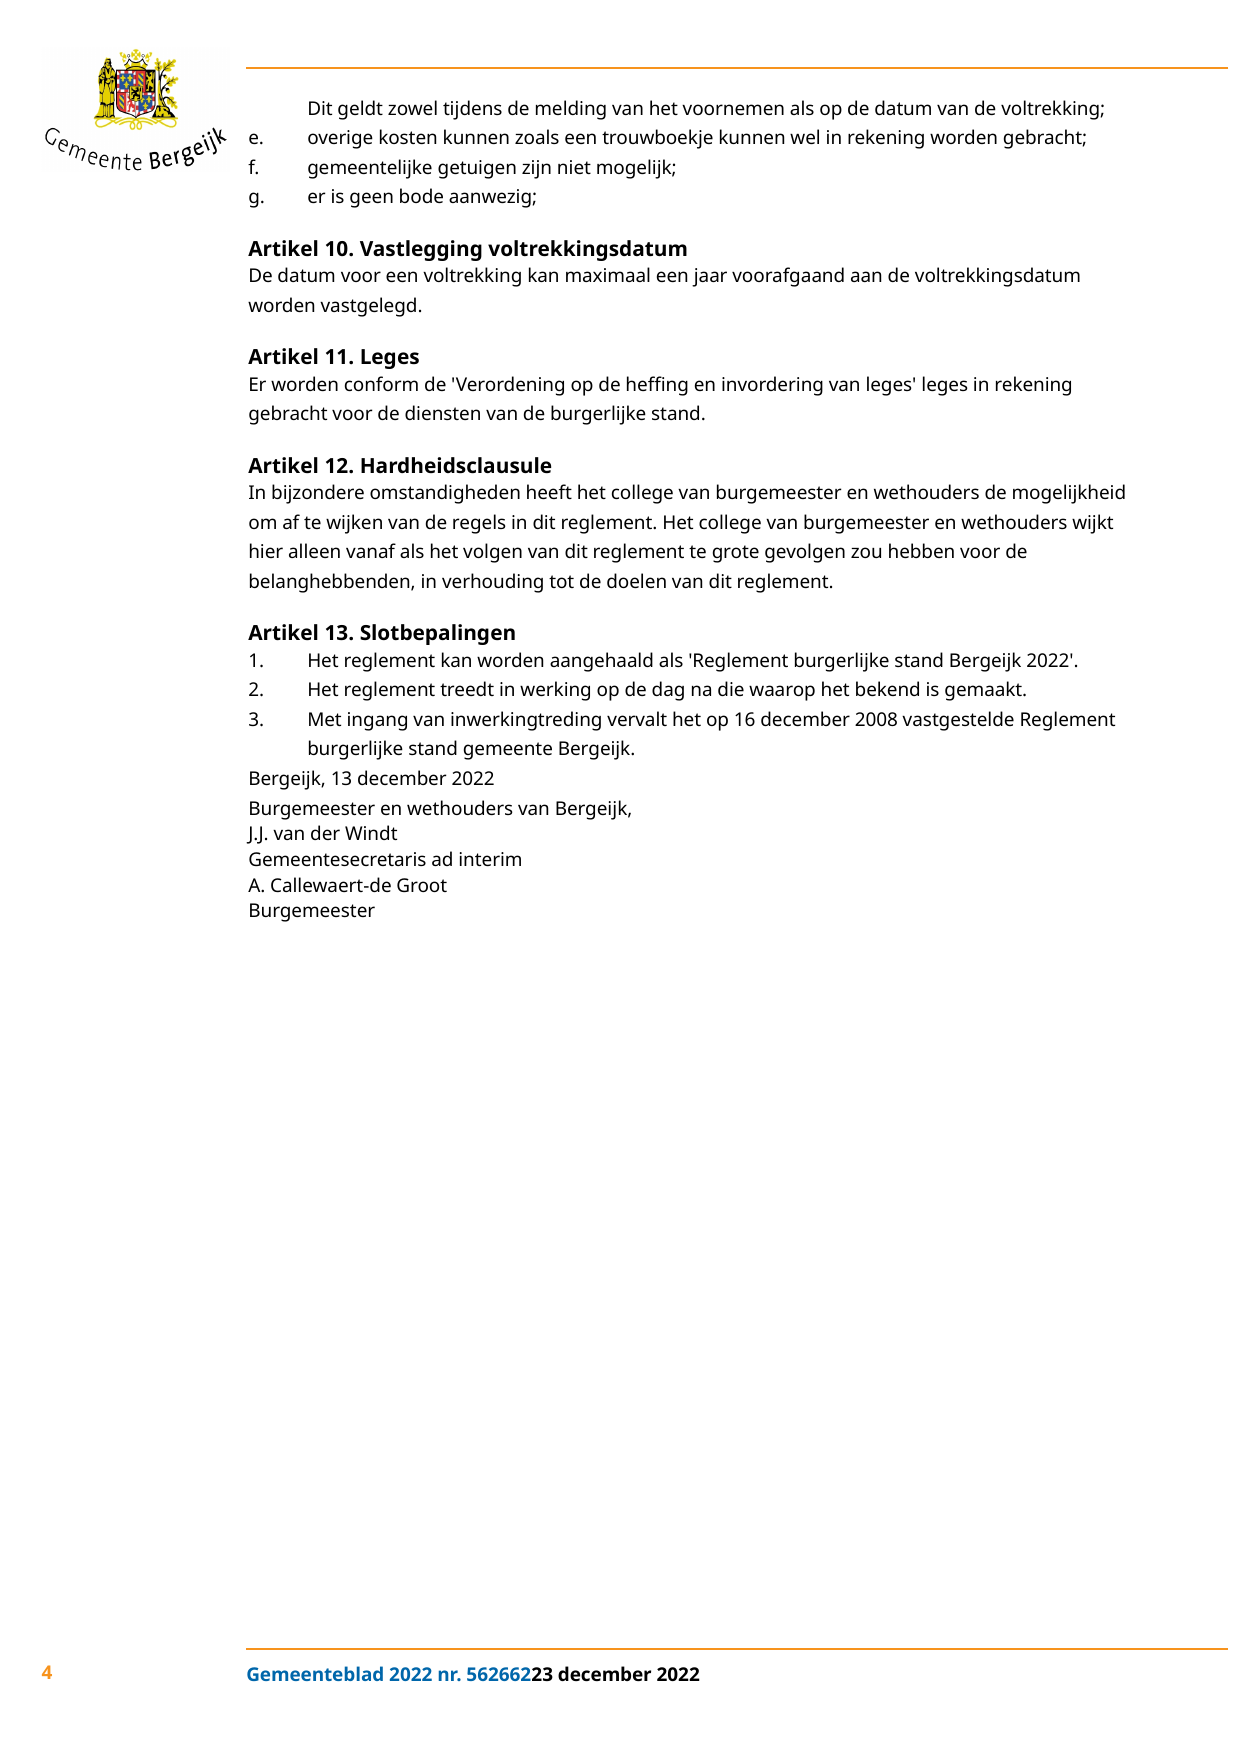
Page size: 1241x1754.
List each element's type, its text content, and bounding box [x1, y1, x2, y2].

text Artikel 13. Slotbepalingen [248, 618, 1152, 647]
list Het reglement treedt in werking op de dag na die waarop het bekend is gemaakt. [248, 676, 1152, 702]
list Met ingang van inwerkingtreding vervalt het op 16 december 2008 vastgestelde Reglement burgerlijke stand gemeente Bergeijk. [248, 706, 1152, 761]
list Het reglement kan worden aangehaald als 'Reglement burgerlijke stand Bergeijk 2022'. [248, 647, 1152, 673]
text Artikel 12. Hardheidsclausule [248, 451, 1152, 479]
text J.J. van der Windt [248, 821, 1152, 846]
text Artikel 11. Leges [248, 342, 1152, 371]
text Er worden conform de 'Verordening op de heffing en invordering van leges' leges in rekening gebracht voor de diensten van de burgerlijke stand. [248, 371, 1152, 426]
list overige kosten kunnen zoals een trouwboekje kunnen wel in rekening worden gebracht; [248, 124, 1152, 150]
text Burgemeester [248, 898, 1152, 923]
picture [41, 47, 231, 172]
text Gemeentesecretaris ad interim [248, 846, 1152, 872]
text Artikel 10. Vastlegging voltrekkingsdatum [248, 234, 1152, 262]
text Burgemeester en wethouders van Bergeijk, [248, 795, 1152, 821]
list Dit geldt zowel tijdens de melding van het voornemen als op de datum van de voltrekking; [248, 95, 1152, 121]
text Bergeijk, 13 december 2022 [248, 765, 1152, 791]
text In bijzondere omstandigheden heeft het college van burgemeester en wethouders de mogelijkheid om af te wijken van de regels in dit reglement. Het college van burgemeester en wethouders wijkt hier alleen vanaf als het volgen van dit reglement te grote gevolgen zou hebben voor de belanghebbenden, in verhouding tot de doelen van dit reglement. [248, 479, 1152, 594]
text De datum voor een voltrekking kan maximaal een jaar voorafgaand aan de voltrekkingsdatum worden vastgelegd. [248, 262, 1152, 318]
list er is geen bode aanwezig; [248, 183, 1152, 209]
text A. Callewaert-de Groot [248, 872, 1152, 898]
list gemeentelijke getuigen zijn niet mogelijk; [248, 154, 1152, 180]
